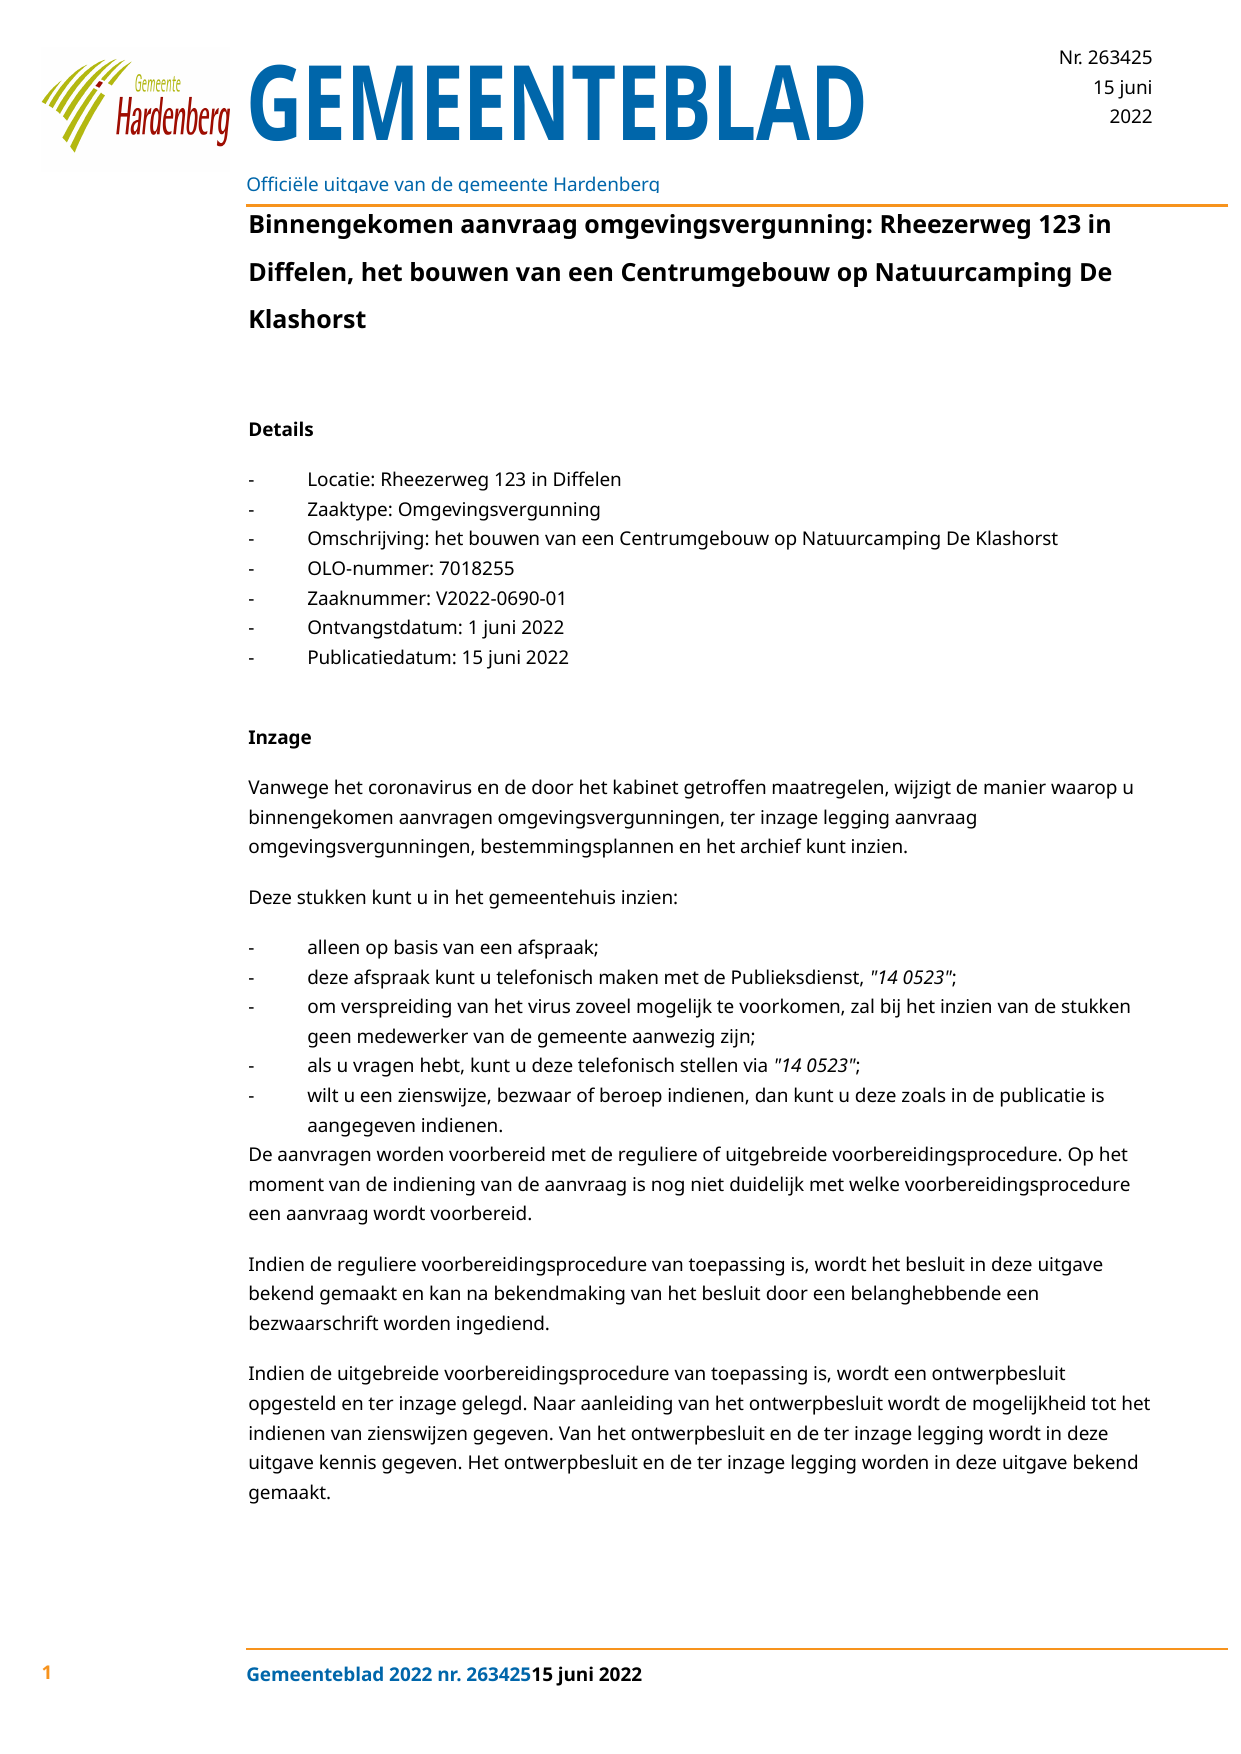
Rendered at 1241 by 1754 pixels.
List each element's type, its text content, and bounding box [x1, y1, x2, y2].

list om verspreiding van het virus zoveel mogelijk te voorkomen, zal bij het inzien van de stukken geen medewerker van de gemeente aanwezig zijn; [248, 993, 1152, 1049]
list als u vragen hebt, kunt u deze telefonisch stellen via "14 0523"; [248, 1053, 1152, 1078]
list wilt u een zienswijze, bezwaar of beroep indienen, dan kunt u deze zoals in de publicatie is aangegeven indienen. [248, 1082, 1152, 1137]
list Publicatiedatum: 15 juni 2022 [248, 644, 1152, 669]
list Omschrijving: het bouwen van een Centrumgebouw op Natuurcamping De Klashorst [248, 526, 1152, 551]
list Zaaktype: Omgevingsvergunning [248, 496, 1152, 522]
text Deze stukken kunt u in het gemeentehuis inzien: [248, 884, 1152, 909]
list Locatie: Rheezerweg 123 in Diffelen [248, 466, 1152, 492]
list alleen op basis van een afspraak; [248, 934, 1152, 960]
text De aanvragen worden voorbereid met de reguliere of uitgebreide voorbereidingsprocedure. Op het moment van de indiening van de aanvraag is nog niet duidelijk met welke voorbereidingsprocedure een aanvraag wordt voorbereid. [248, 1141, 1152, 1226]
list Zaaknummer: V2022-0690-01 [248, 585, 1152, 610]
text Vanwege het coronavirus en de door het kabinet getroffen maatregelen, wijzigt de manier waarop u binnengekomen aanvragen omgevingsvergunningen, ter inzage legging aanvraag omgevingsvergunningen, bestemmingsplannen en het archief kunt inzien. [248, 774, 1152, 859]
list deze afspraak kunt u telefonisch maken met de Publieksdienst, "14 0523"; [248, 964, 1152, 989]
text Binnengekomen aanvraag omgevingsvergunning: Rheezerweg 123 in Diffelen, het bouwen van een Centrumgebouw op Natuurcamping De Klashorst [248, 207, 1152, 336]
text Indien de reguliere voorbereidingsprocedure van toepassing is, wordt het besluit in deze uitgave bekend gemaakt en kan na bekendmaking van het besluit door een belanghebbende een bezwaarschrift worden ingediend. [248, 1251, 1152, 1336]
text Details [248, 416, 1152, 442]
text Inzage [248, 724, 1152, 749]
list Ontvangstdatum: 1 juni 2022 [248, 614, 1152, 640]
list OLO-nummer: 7018255 [248, 555, 1152, 581]
picture [41, 47, 231, 172]
text Indien de uitgebreide voorbereidingsprocedure van toepassing is, wordt een ontwerpbesluit opgesteld en ter inzage gelegd. Naar aanleiding van het ontwerpbesluit wordt de mogelijkheid tot het indienen van zienswijzen gegeven. Van het ontwerpbesluit en de ter inzage legging wordt in deze uitgave kennis gegeven. Het ontwerpbesluit en de ter inzage legging worden in deze uitgave bekend gemaakt. [248, 1361, 1152, 1504]
